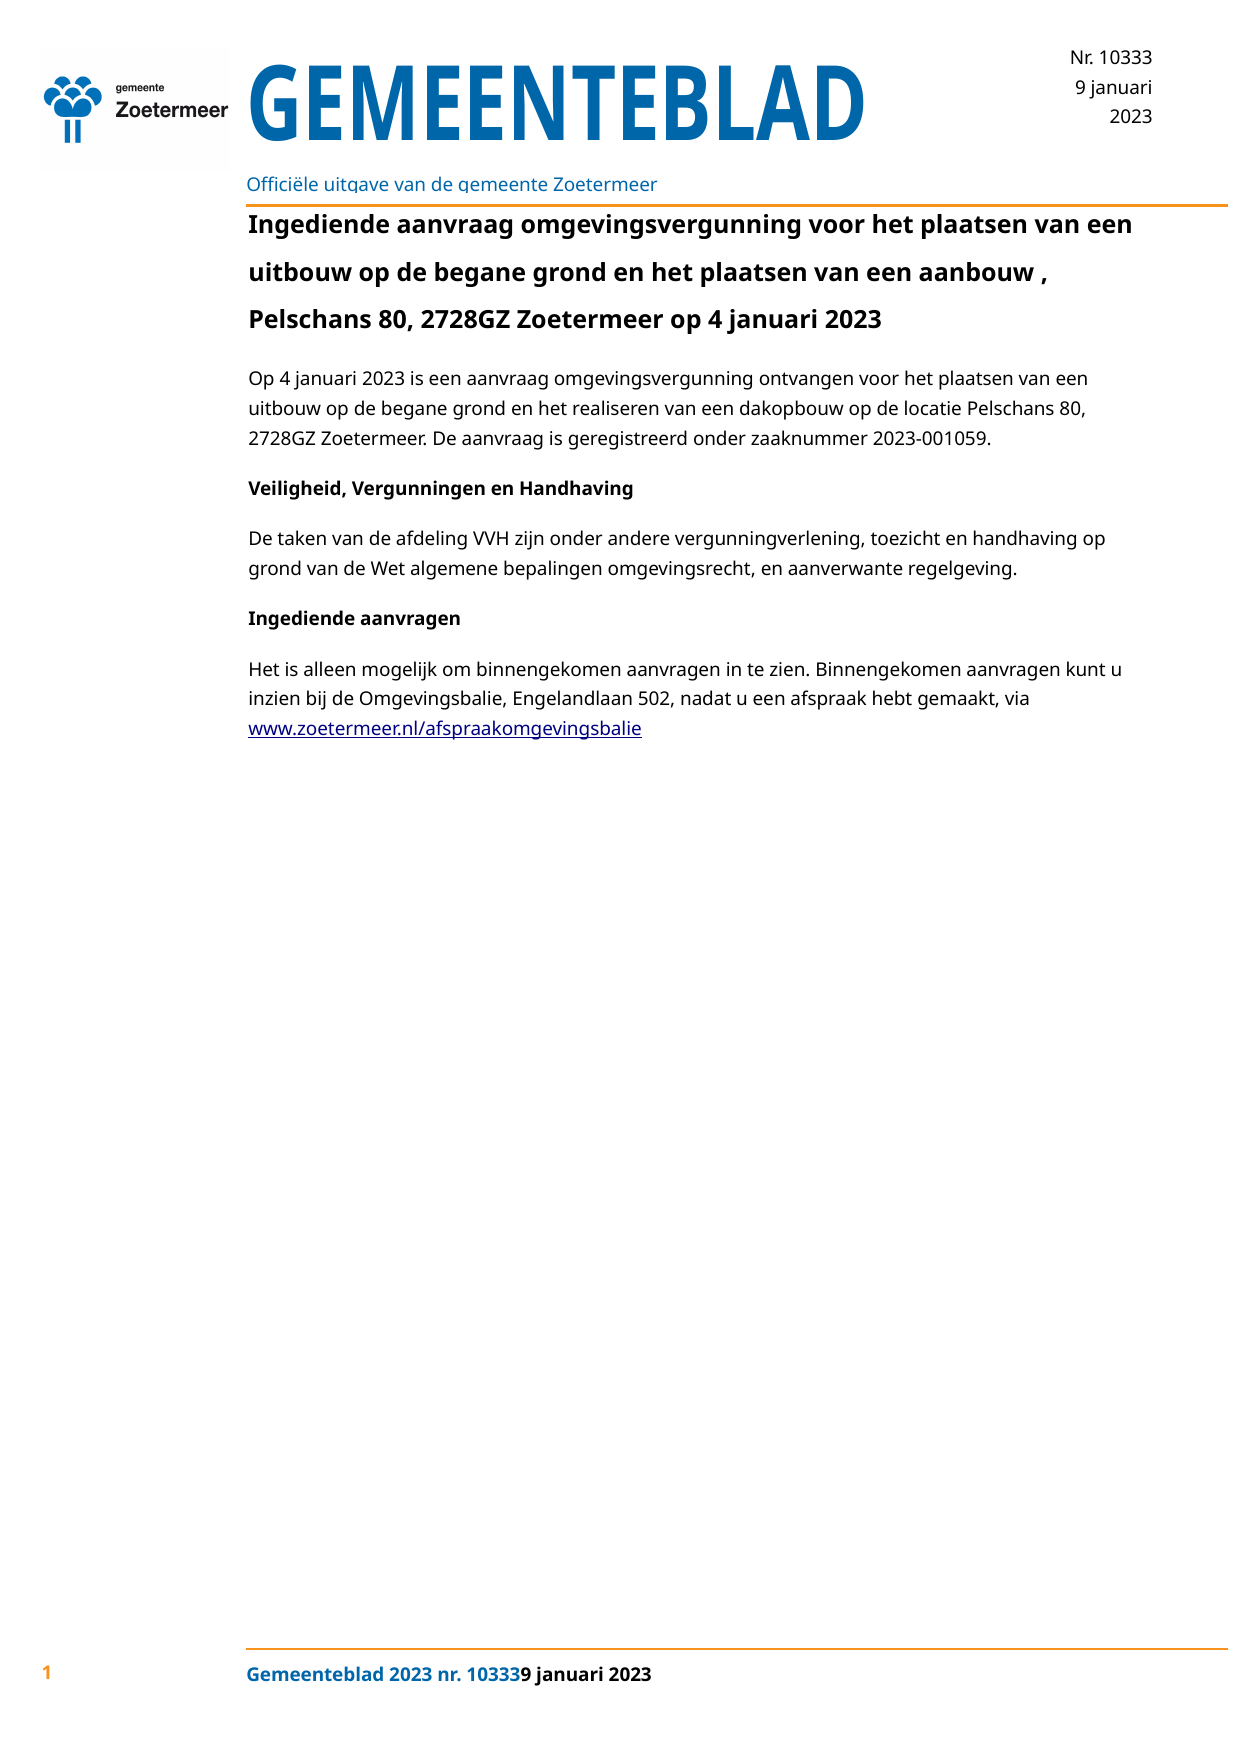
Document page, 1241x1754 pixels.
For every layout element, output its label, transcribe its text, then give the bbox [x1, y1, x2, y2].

text Ingediende aanvragen [248, 606, 1152, 631]
text Ingediende aanvraag omgevingsvergunning voor het plaatsen van een uitbouw op de begane grond en het plaatsen van een aanbouw , Pelschans 80, 2728GZ Zoetermeer op 4 januari 2023 [248, 207, 1152, 336]
text De taken van de afdeling VVH zijn onder andere vergunningverlening, toezicht en handhaving op grond van de Wet algemene bepalingen omgevingsrecht, en aanverwante regelgeving. [248, 526, 1152, 581]
text Veiligheid, Vergunningen en Handhaving [248, 475, 1152, 501]
text Het is alleen mogelijk om binnengekomen aanvragen in te zien. Binnengekomen aanvragen kunt u inzien bij de Omgevingsbalie, Engelandlaan 502, nadat u een afspraak hebt gemaakt, via www.zoetermeer.nl/afspraakomgevingsbalie [248, 656, 1152, 741]
text Op 4 januari 2023 is een aanvraag omgevingsvergunning ontvangen voor het plaatsen van een uitbouw op de begane grond en het realiseren van een dakopbouw op de locatie Pelschans 80, 2728GZ Zoetermeer. De aanvraag is geregistreerd onder zaaknummer 2023-001059. [248, 366, 1152, 450]
picture [41, 47, 231, 172]
